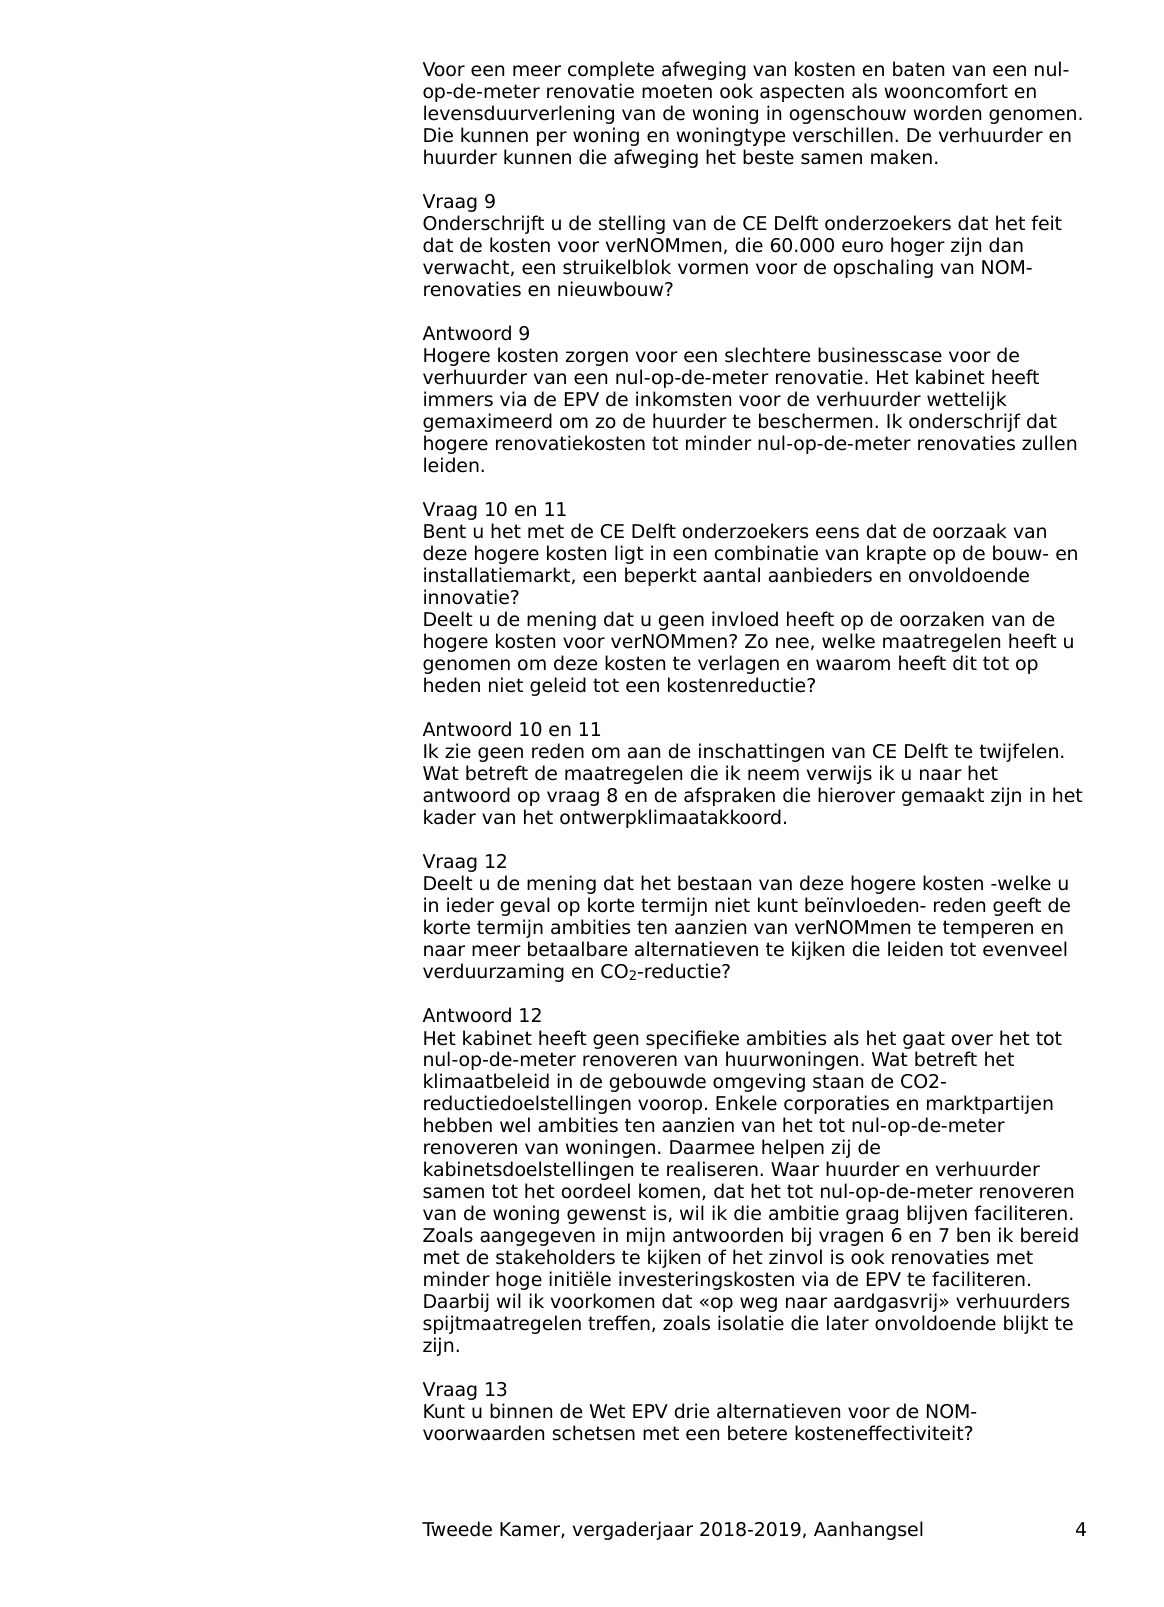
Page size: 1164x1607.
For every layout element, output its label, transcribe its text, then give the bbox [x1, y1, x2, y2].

text Deelt u de mening dat u geen invloed heeft op de oorzaken van de hogere kosten voor verNOMmen? Zo nee, welke maatregelen heeft u genomen om deze kosten te verlagen en waarom heeft dit tot op heden niet geleid tot een kostenreductie? [422, 609, 1087, 697]
text Vraag 9 [422, 191, 1087, 213]
text Bent u het met de CE Delft onderzoekers eens dat de oorzaak van deze hogere kosten ligt in een combinatie van krapte op de bouw- en installatiemarkt, een beperkt aantal aanbieders en onvoldoende innovatie? [422, 521, 1087, 609]
text Kunt u binnen de Wet EPV drie alternatieven voor de NOM-voorwaarden schetsen met een betere kosteneffectiviteit? [422, 1401, 1087, 1445]
text Ik zie geen reden om aan de inschattingen van CE Delft te twijfelen. Wat betreft de maatregelen die ik neem verwijs ik u naar het antwoord op vraag 8 en de afspraken die hierover gemaakt zijn in het kader van het ontwerpklimaatakkoord. [422, 741, 1087, 829]
text Antwoord 12 [422, 1005, 1087, 1027]
text Vraag 10 en 11 [422, 499, 1087, 521]
text Onderschrijft u de stelling van de CE Delft onderzoekers dat het feit dat de kosten voor verNOMmen, die 60.000 euro hoger zijn dan verwacht, een struikelblok vormen voor de opschaling van NOM-renovaties en nieuwbouw? [422, 213, 1087, 301]
text Antwoord 10 en 11 [422, 719, 1087, 741]
text Deelt u de mening dat het bestaan van deze hogere kosten -welke u in ieder geval op korte termijn niet kunt beïnvloeden- reden geeft de korte termijn ambities ten aanzien van verNOMmen te temperen en naar meer betaalbare alternatieven te kijken die leiden tot evenveel verduurzaming en CO2-reductie? [422, 873, 1087, 983]
text Antwoord 9 [422, 323, 1087, 345]
text Vraag 12 [422, 851, 1087, 873]
text Vraag 13 [422, 1379, 1087, 1401]
text Voor een meer complete afweging van kosten en baten van een nul-op-de-meter renovatie moeten ook aspecten als wooncomfort en levensduurverlening van de woning in ogenschouw worden genomen. Die kunnen per woning en woningtype verschillen. De verhuurder en huurder kunnen die afweging het beste samen maken. [422, 59, 1087, 169]
text Het kabinet heeft geen specifieke ambities als het gaat over het tot nul-op-de-meter renoveren van huurwoningen. Wat betreft het klimaatbeleid in de gebouwde omgeving staan de CO2-reductiedoelstellingen voorop. Enkele corporaties en marktpartijen hebben wel ambities ten aanzien van het tot nul-op-de-meter renoveren van woningen. Daarmee helpen zij de kabinetsdoelstellingen te realiseren. Waar huurder en verhuurder samen tot het oordeel komen, dat het tot nul-op-de-meter renoveren van de woning gewenst is, wil ik die ambitie graag blijven faciliteren. [422, 1027, 1087, 1225]
text Zoals aangegeven in mijn antwoorden bij vragen 6 en 7 ben ik bereid met de stakeholders te kijken of het zinvol is ook renovaties met minder hoge initiële investeringskosten via de EPV te faciliteren. Daarbij wil ik voorkomen dat «op weg naar aardgasvrij» verhuurders spijtmaatregelen treffen, zoals isolatie die later onvoldoende blijkt te zijn. [422, 1225, 1087, 1357]
text Hogere kosten zorgen voor een slechtere businesscase voor de verhuurder van een nul-op-de-meter renovatie. Het kabinet heeft immers via de EPV de inkomsten voor de verhuurder wettelijk gemaximeerd om zo de huurder te beschermen. Ik onderschrijf dat hogere renovatiekosten tot minder nul-op-de-meter renovaties zullen leiden. [422, 345, 1087, 477]
